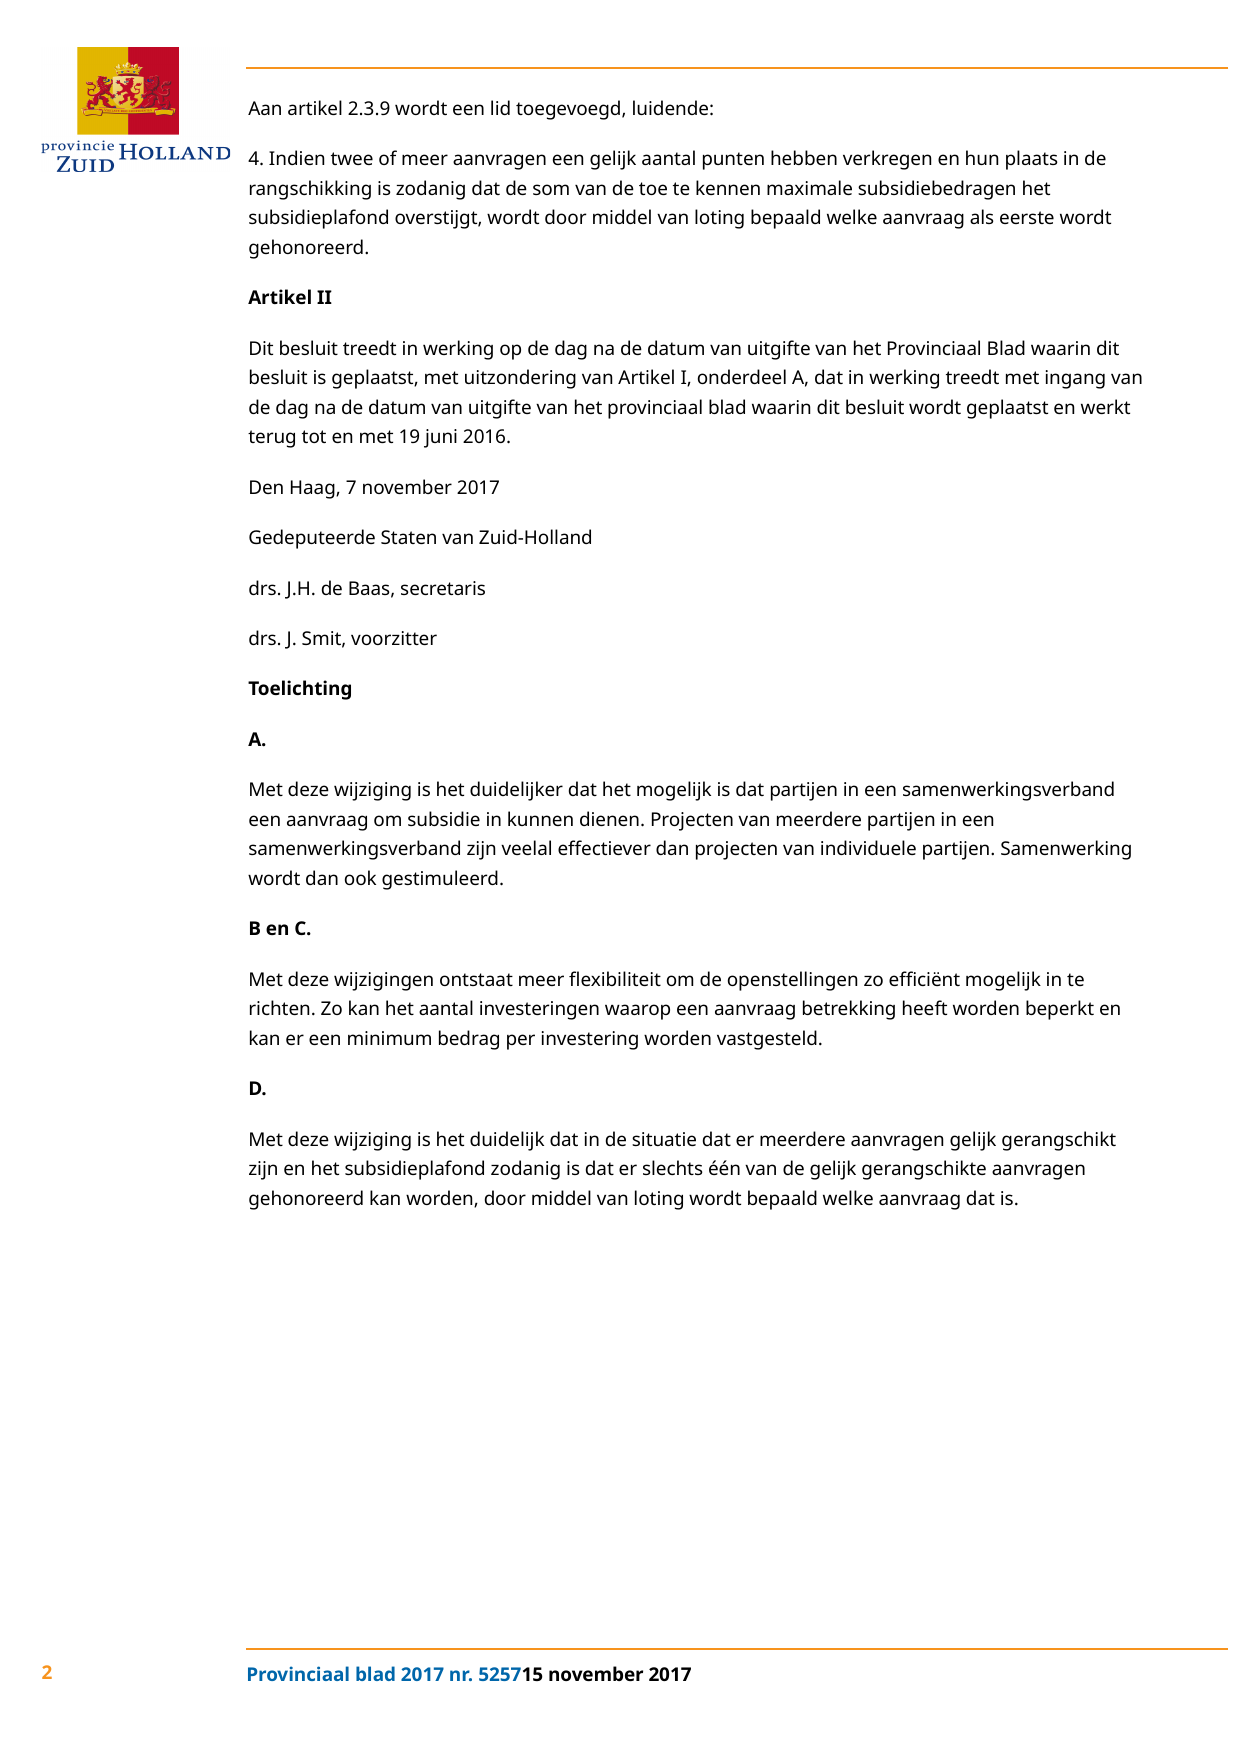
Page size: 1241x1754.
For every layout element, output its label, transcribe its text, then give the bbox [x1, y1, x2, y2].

text A. [248, 726, 1152, 752]
picture [41, 47, 231, 172]
text Artikel II [248, 284, 1152, 310]
text B en C. [248, 916, 1152, 941]
text D. [248, 1076, 1152, 1101]
text Met deze wijziging is het duidelijker dat het mogelijk is dat partijen in een samenwerkingsverband een aanvraag om subsidie in kunnen dienen. Projecten van meerdere partijen in een samenwerkingsverband zijn veelal effectiever dan projecten van individuele partijen. Samenwerking wordt dan ook gestimuleerd. [248, 776, 1152, 891]
text Gedeputeerde Staten van Zuid-Holland [248, 524, 1152, 550]
text Toelichting [248, 676, 1152, 701]
text Den Haag, 7 november 2017 [248, 474, 1152, 500]
text drs. J.H. de Baas, secretaris [248, 575, 1152, 601]
text Met deze wijziging is het duidelijk dat in de situatie dat er meerdere aanvragen gelijk gerangschikt zijn en het subsidieplafond zodanig is dat er slechts één van de gelijk gerangschikte aanvragen gehonoreerd kan worden, door middel van loting wordt bepaald welke aanvraag dat is. [248, 1126, 1152, 1211]
text Aan artikel 2.3.9 wordt een lid toegevoegd, luidende: [248, 95, 1152, 121]
text Dit besluit treedt in werking op de dag na de datum van uitgifte van het Provinciaal Blad waarin dit besluit is geplaatst, met uitzondering van Artikel I, onderdeel A, dat in werking treedt met ingang van de dag na de datum van uitgifte van het provinciaal blad waarin dit besluit wordt geplaatst en werkt terug tot en met 19 juni 2016. [248, 335, 1152, 449]
text 4. Indien twee of meer aanvragen een gelijk aantal punten hebben verkregen en hun plaats in de rangschikking is zodanig dat de som van de toe te kennen maximale subsidiebedragen het subsidieplafond overstijgt, wordt door middel van loting bepaald welke aanvraag als eerste wordt gehonoreerd. [248, 145, 1152, 260]
text Met deze wijzigingen ontstaat meer flexibiliteit om de openstellingen zo efficiënt mogelijk in te richten. Zo kan het aantal investeringen waarop een aanvraag betrekking heeft worden beperkt en kan er een minimum bedrag per investering worden vastgesteld. [248, 966, 1152, 1051]
text drs. J. Smit, voorzitter [248, 625, 1152, 651]
